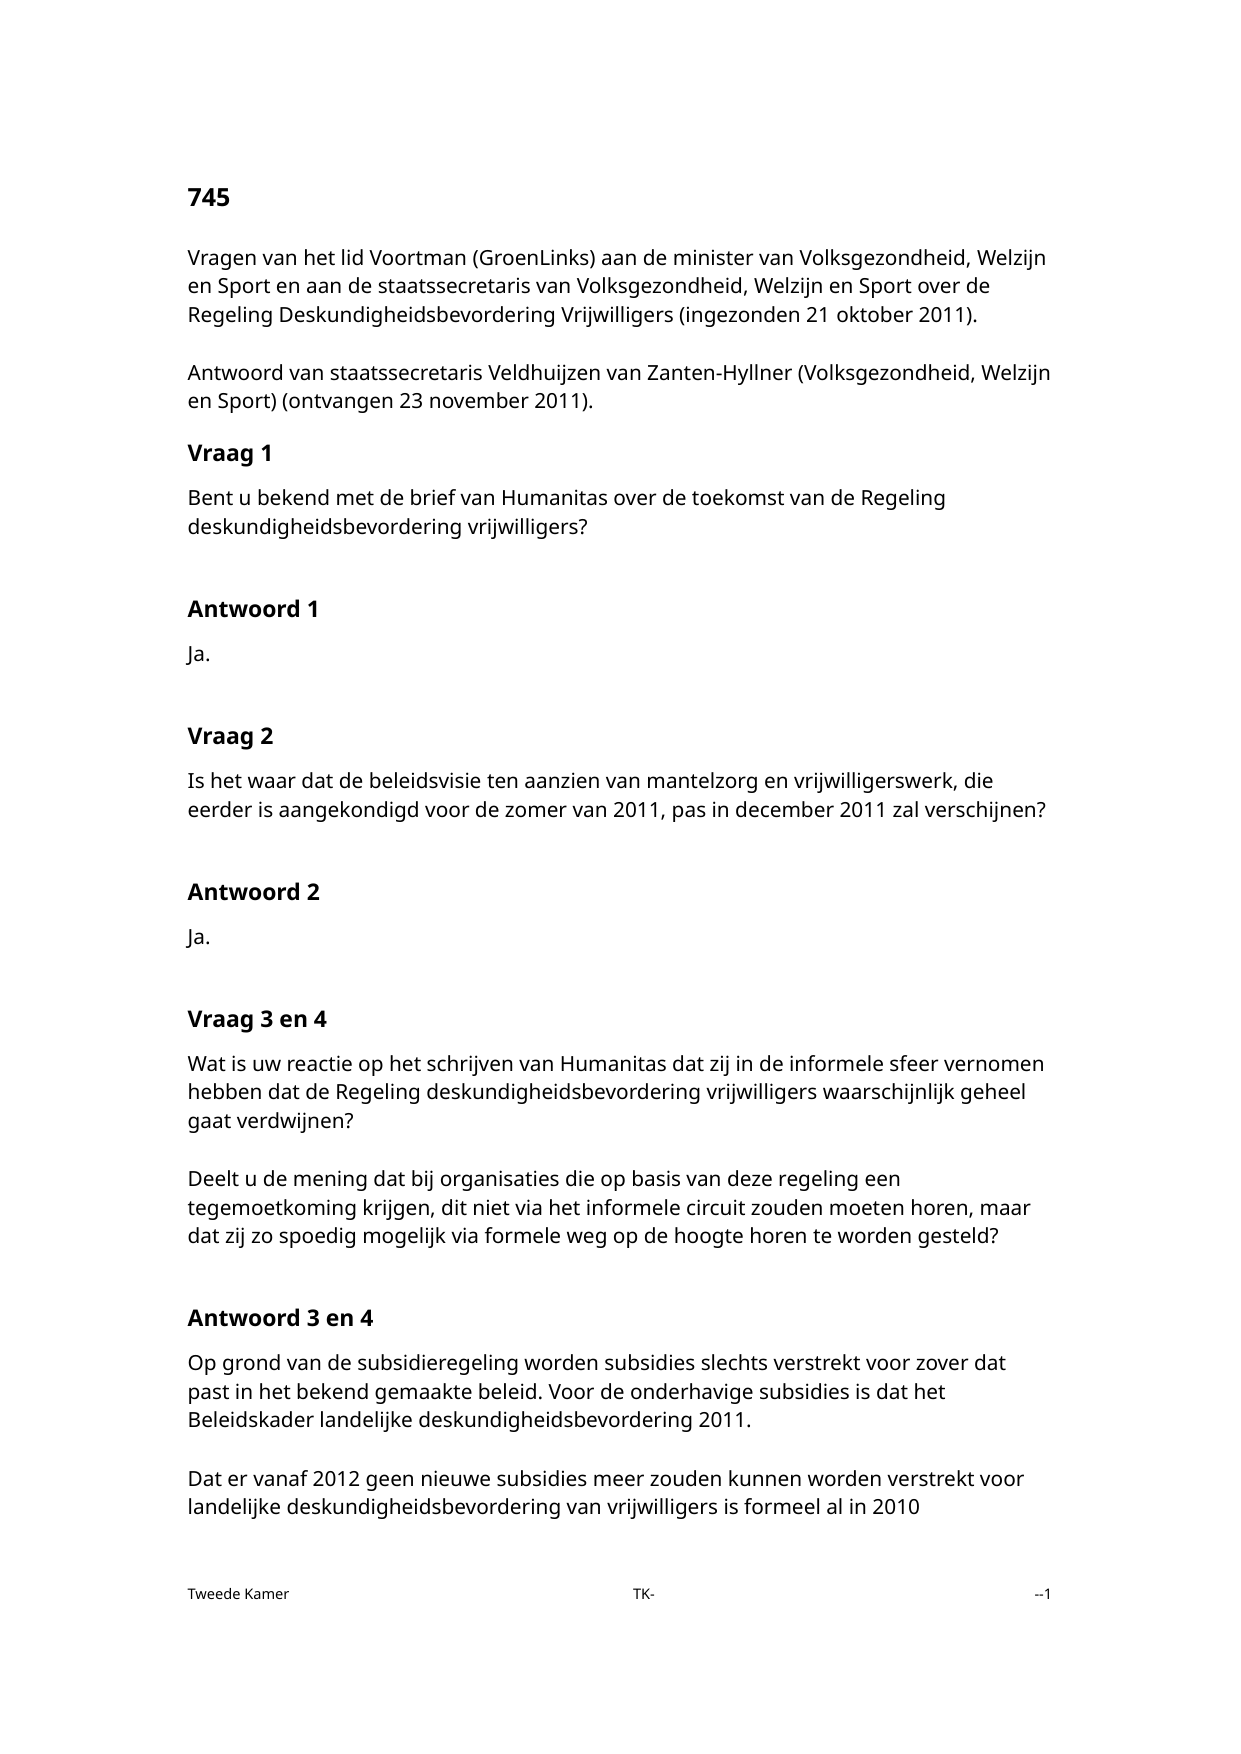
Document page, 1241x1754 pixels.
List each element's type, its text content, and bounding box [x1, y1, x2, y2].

text Is het waar dat de beleidsvisie ten aanzien van mantelzorg en vrijwilligerswerk, die eerder is aangekondigd voor de zomer van 2011, pas in december 2011 zal verschijnen? [187, 766, 1053, 823]
text Op grond van de subsidieregeling worden subsidies slechts verstrekt voor zover dat past in het bekend gemaakte beleid. Voor de onderhavige subsidies is dat het Beleidskader landelijke deskundigheidsbevordering 2011. [187, 1348, 1053, 1434]
subtitle Vraag 3 en 4 [187, 1003, 1053, 1034]
text 745 [187, 179, 1053, 213]
text Deelt u de mening dat bij organisaties die op basis van deze regeling een tegemoetkoming krijgen, dit niet via het informele circuit zouden moeten horen, maar dat zij zo spoedig mogelijk via formele weg op de hoogte horen te worden gesteld? [187, 1164, 1053, 1250]
subtitle Vraag 2 [187, 720, 1053, 751]
text Antwoord van staatssecretaris Veldhuijzen van Zanten-Hyllner (Volksgezondheid, Welzijn en Sport) (ontvangen 23 november 2011). [187, 358, 1053, 415]
text Wat is uw reactie op het schrijven van Humanitas dat zij in de informele sfeer vernomen hebben dat de Regeling deskundigheidsbevordering vrijwilligers waarschijnlijk geheel gaat verdwijnen? [187, 1049, 1053, 1134]
text Bent u bekend met de brief van Humanitas over de toekomst van de Regeling deskundigheidsbevordering vrijwilligers? [187, 483, 1053, 540]
text Dat er vanaf 2012 geen nieuwe subsidies meer zouden kunnen worden verstrekt voor landelijke deskundigheidsbevordering van vrijwilligers is formeel al in 2010 [187, 1464, 1053, 1521]
subtitle Antwoord 3 en 4 [187, 1302, 1053, 1333]
subtitle Antwoord 1 [187, 593, 1053, 624]
subtitle Antwoord 2 [187, 876, 1053, 907]
text Ja. [187, 922, 1053, 950]
text Vragen van het lid Voortman (GroenLinks) aan de minister van Volksgezondheid, Welzijn en Sport en aan de staatssecretaris van Volksgezondheid, Welzijn en Sport over de Regeling Deskundigheidsbevordering Vrijwilligers (ingezonden 21 oktober 2011). [187, 243, 1053, 328]
subtitle Vraag 1 [187, 437, 1053, 468]
text Ja. [187, 639, 1053, 667]
